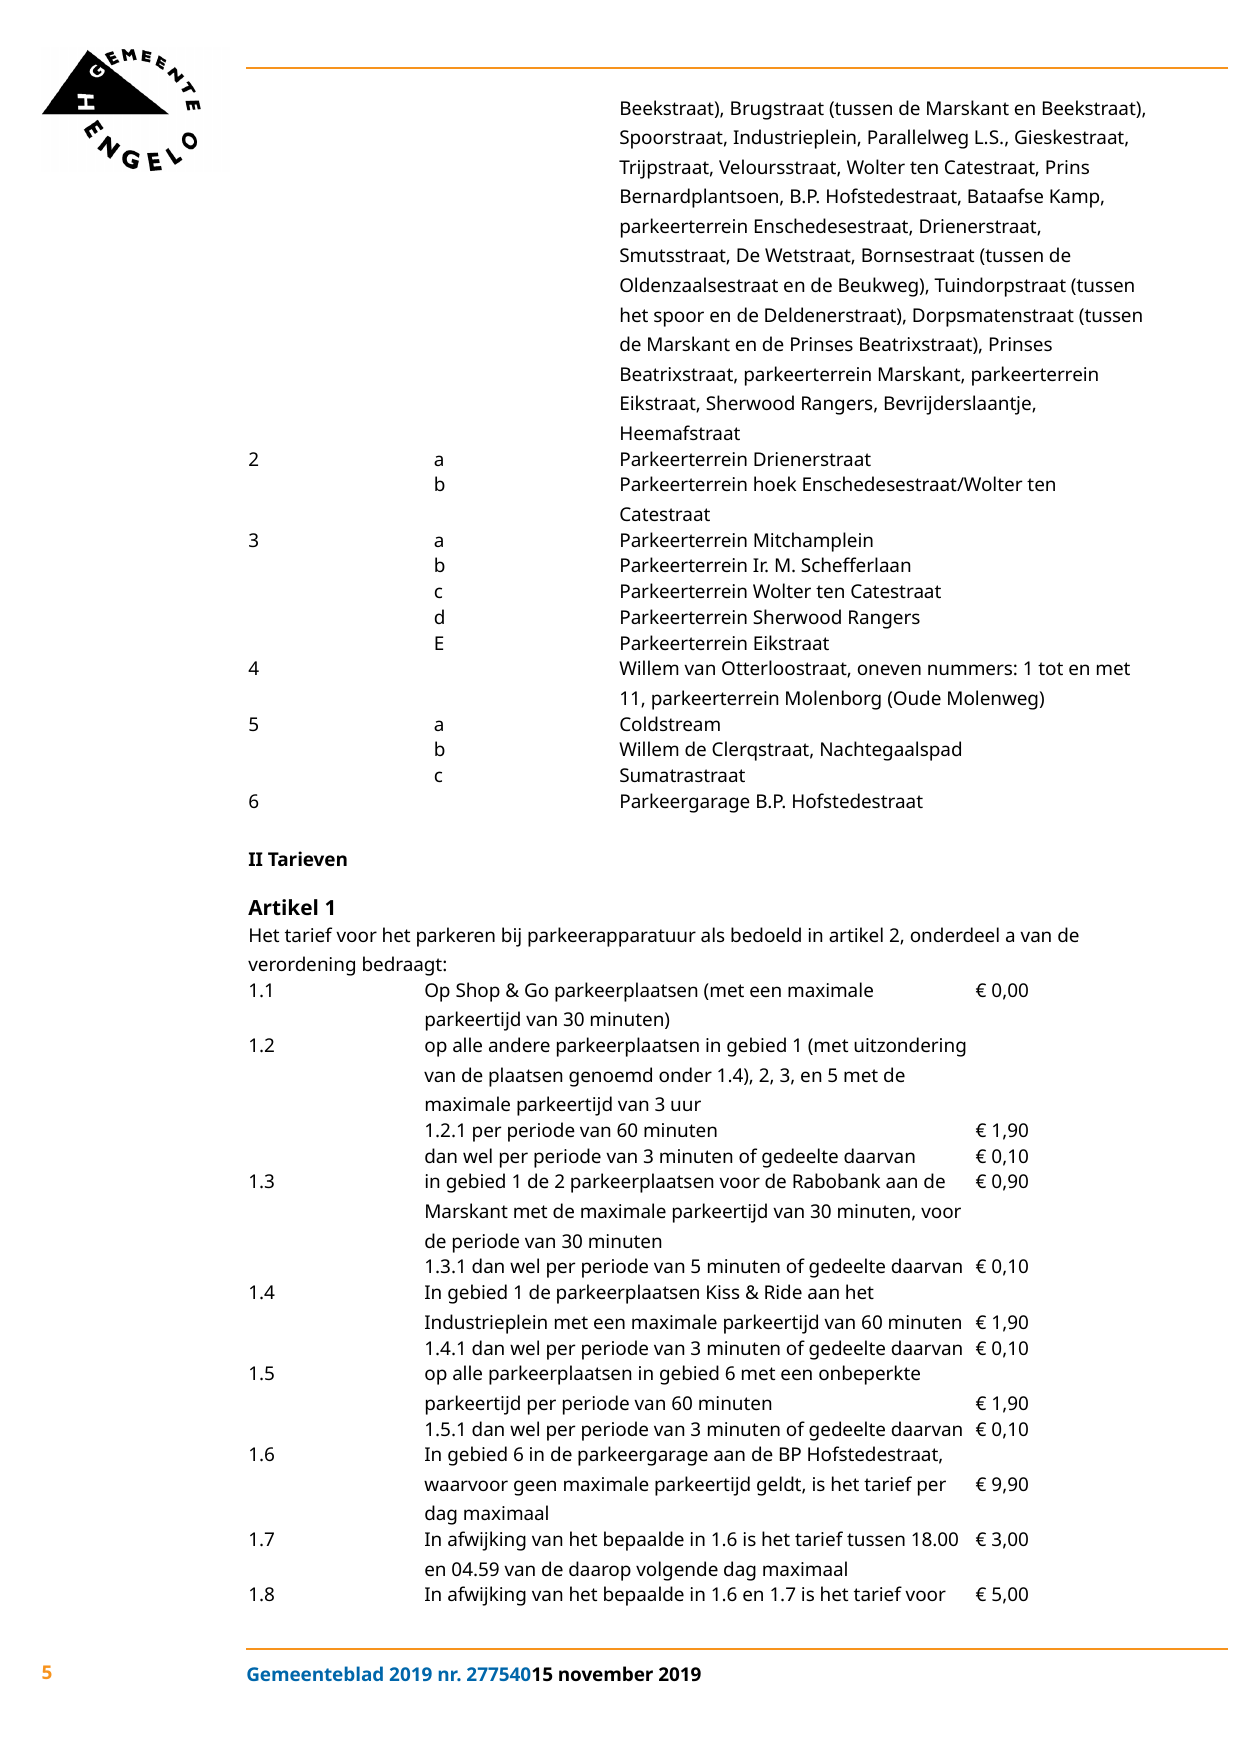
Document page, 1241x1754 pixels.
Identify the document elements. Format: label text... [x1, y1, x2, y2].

table_cell 1.3 [248, 1169, 424, 1254]
table_cell Parkeerterrein Ir. M. Schefferlaan [619, 553, 1152, 578]
table_cell 2 [248, 446, 433, 472]
table_cell In gebied 6 in de parkeergarage aan de BP Hofstedestraat, waarvoor geen maximale parkeertijd geldt, is het tarief per dag maximaal [424, 1441, 975, 1526]
text Artikel 1 [248, 893, 1152, 922]
table_cell € 0,10 [975, 1143, 1152, 1169]
table_cell [248, 472, 433, 527]
picture [41, 47, 231, 172]
table_cell € 0,00 [975, 977, 1152, 1032]
table_cell 1.3.1 dan wel per periode van 5 minuten of gedeelte daarvan [424, 1254, 975, 1279]
table_cell E [434, 630, 619, 656]
table_cell [434, 788, 619, 814]
table_cell € 0,10 [975, 1335, 1152, 1360]
table_cell op alle parkeerplaatsen in gebied 6 met een onbeperkte parkeertijd per periode van 60 minuten [424, 1360, 975, 1416]
table_cell Sumatrastraat [619, 763, 1152, 788]
text II Tarieven [248, 847, 1152, 872]
table_cell [248, 579, 433, 604]
table_cell 1.4 [248, 1279, 424, 1335]
table_cell 6 [248, 788, 433, 814]
table_cell [248, 630, 433, 656]
table_cell [248, 737, 433, 762]
table_cell b [434, 737, 619, 762]
table_cell [975, 1033, 1152, 1117]
table_cell 1.1 [248, 977, 424, 1032]
table_cell Willem van Otterloostraat, oneven nummers: 1 tot en met 11, parkeerterrein Molenborg (Oude Molenweg) [619, 656, 1152, 711]
table_cell a [434, 527, 619, 553]
table_cell c [434, 763, 619, 788]
table_cell Parkeerterrein Sherwood Rangers [619, 604, 1152, 630]
table_cell 1.8 [248, 1582, 424, 1607]
table_cell € 0,90 [975, 1169, 1152, 1254]
table_cell [434, 656, 619, 711]
table_cell Parkeerterrein Mitchamplein [619, 527, 1152, 553]
table_cell b [434, 553, 619, 578]
table_header Het tarief voor het parkeren bij parkeerapparatuur als bedoeld in artikel 2, onderdeel a van de verordening bedraagt: [248, 922, 1152, 977]
table_cell in gebied 1 de 2 parkeerplaatsen voor de Rabobank aan de Marskant met de maximale parkeertijd van 30 minuten, voor de periode van 30 minuten [424, 1169, 975, 1254]
table_cell Parkeergarage B.P. Hofstedestraat [619, 788, 1152, 814]
table_cell 1.2 [248, 1033, 424, 1117]
table_cell Willem de Clerqstraat, Nachtegaalspad [619, 737, 1152, 762]
table_cell Coldstream [619, 711, 1152, 737]
table_cell € 3,00 [975, 1526, 1152, 1582]
table_cell [248, 553, 433, 578]
table_cell op alle andere parkeerplaatsen in gebied 1 (met uitzondering van de plaatsen genoemd onder 1.4), 2, 3, en 5 met de maximale parkeertijd van 3 uur [424, 1033, 975, 1117]
table_cell [248, 1117, 424, 1143]
table_cell Beekstraat), Brugstraat (tussen de Marskant en Beekstraat), Spoorstraat, Industrieplein, Parallelweg L.S., Gieskestraat, Trijpstraat, Veloursstraat, Wolter ten Catestraat, Prins Bernardplantsoen, B.P. Hofstedestraat, Bataafse Kamp, parkeerterrein Enschedesestraat, Drienerstraat, Smutsstraat, De Wetstraat, Bornsestraat (tussen de Oldenzaalsestraat en de Beukweg), Tuindorpstraat (tussen het spoor en de Deldenerstraat), Dorpsmatenstraat (tussen de Marskant en de Prinses Beatrixstraat), Prinses Beatrixstraat, parkeerterrein Marskant, parkeerterrein Eikstraat, Sherwood Rangers, Bevrijderslaantje, Heemafstraat [619, 95, 1152, 446]
table_cell [248, 1335, 424, 1360]
table_cell Parkeerterrein Wolter ten Catestraat [619, 579, 1152, 604]
table_cell [434, 95, 619, 446]
table_cell a [434, 711, 619, 737]
table_cell 1.7 [248, 1526, 424, 1582]
table_cell In gebied 1 de parkeerplaatsen Kiss & Ride aan het Industrieplein met een maximale parkeertijd van 60 minuten [424, 1279, 975, 1335]
table_cell € 0,10 [975, 1416, 1152, 1441]
table_cell 4 [248, 656, 433, 711]
table_cell € 0,10 [975, 1254, 1152, 1279]
table_cell dan wel per periode van 3 minuten of gedeelte daarvan [424, 1143, 975, 1169]
table_cell 1.4.1 dan wel per periode van 3 minuten of gedeelte daarvan [424, 1335, 975, 1360]
table_cell € 1,90 [975, 1360, 1152, 1416]
table_cell € 1,90 [975, 1117, 1152, 1143]
table_cell Parkeerterrein hoek Enschedesestraat/Wolter ten Catestraat [619, 472, 1152, 527]
table_cell 1.6 [248, 1441, 424, 1526]
table_cell b [434, 472, 619, 527]
table_cell 1.2.1 per periode van 60 minuten [424, 1117, 975, 1143]
table_cell c [434, 579, 619, 604]
table_cell [248, 1416, 424, 1441]
table_cell Parkeerterrein Drienerstraat [619, 446, 1152, 472]
table_cell In afwijking van het bepaalde in 1.6 en 1.7 is het tarief voor [424, 1582, 975, 1607]
table_cell € 1,90 [975, 1279, 1152, 1335]
table_cell € 9,90 [975, 1441, 1152, 1526]
table_cell 3 [248, 527, 433, 553]
table_cell In afwijking van het bepaalde in 1.6 is het tarief tussen 18.00 en 04.59 van de daarop volgende dag maximaal [424, 1526, 975, 1582]
table_cell 1.5.1 dan wel per periode van 3 minuten of gedeelte daarvan [424, 1416, 975, 1441]
table_cell [248, 763, 433, 788]
table_cell 1.5 [248, 1360, 424, 1416]
table_cell [248, 604, 433, 630]
table_cell Op Shop & Go parkeerplaatsen (met een maximale parkeertijd van 30 minuten) [424, 977, 975, 1032]
table_cell Parkeerterrein Eikstraat [619, 630, 1152, 656]
table_cell € 5,00 [975, 1582, 1152, 1607]
table_cell 5 [248, 711, 433, 737]
table_cell d [434, 604, 619, 630]
table_cell [248, 1254, 424, 1279]
table_cell a [434, 446, 619, 472]
table_cell [248, 95, 433, 446]
table_cell [248, 1143, 424, 1169]
